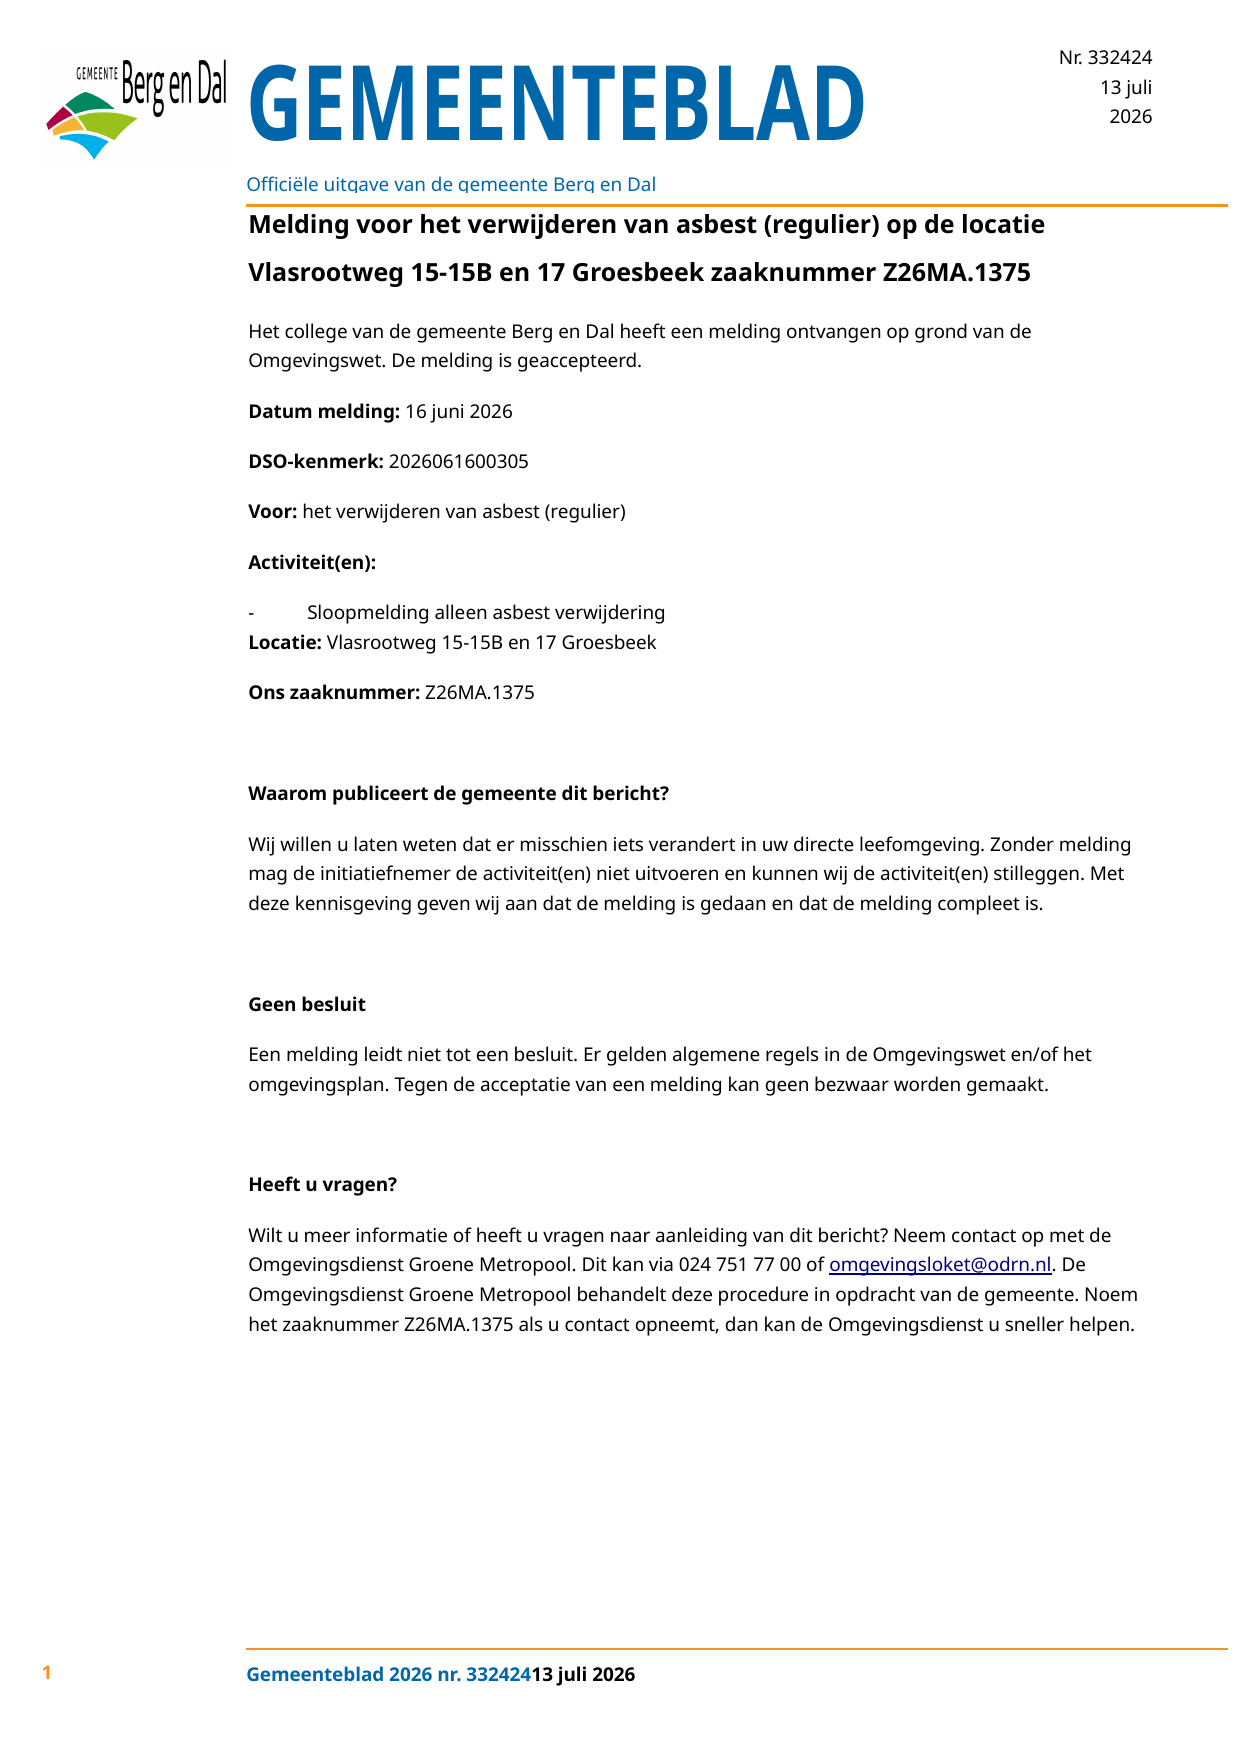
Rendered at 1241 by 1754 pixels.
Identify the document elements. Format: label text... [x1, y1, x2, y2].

text Ons zaaknummer: Z26MA.1375 [248, 679, 1152, 705]
text Waarom publiceert de gemeente dit bericht? [248, 780, 1152, 806]
list Sloopmelding alleen asbest verwijdering [248, 599, 1152, 625]
text Geen besluit [248, 991, 1152, 1017]
text Het college van de gemeente Berg en Dal heeft een melding ontvangen op grond van de Omgevingswet. De melding is geaccepteerd. [248, 318, 1152, 373]
text Datum melding: 16 juni 2026 [248, 398, 1152, 424]
text Wij willen u laten weten dat er misschien iets verandert in uw directe leefomgeving. Zonder melding mag de initiatiefnemer de activiteit(en) niet uitvoeren en kunnen wij de activiteit(en) stilleggen. Met deze kennisgeving geven wij aan dat de melding is gedaan en dat de melding compleet is. [248, 831, 1152, 916]
text Activiteit(en): [248, 549, 1152, 575]
text Locatie: Vlasrootweg 15-15B en 17 Groesbeek [248, 629, 1152, 655]
text Heeft u vragen? [248, 1172, 1152, 1197]
text Wilt u meer informatie of heeft u vragen naar aanleiding van dit bericht? Neem contact op met de Omgevingsdienst Groene Metropool. Dit kan via 024 751 77 00 of omgevingsloket@odrn.nl. De Omgevingsdienst Groene Metropool behandelt deze procedure in opdracht van de gemeente. Noem het zaaknummer Z26MA.1375 als u contact opneemt, dan kan de Omgevingsdienst u sneller helpen. [248, 1222, 1152, 1337]
text Een melding leidt niet tot een besluit. Er gelden algemene regels in de Omgevingswet en/of het omgevingsplan. Tegen de acceptatie van een melding kan geen bezwaar worden gemaakt. [248, 1041, 1152, 1097]
text Voor: het verwijderen van asbest (regulier) [248, 499, 1152, 524]
text Melding voor het verwijderen van asbest (regulier) op de locatie Vlasrootweg 15-15B en 17 Groesbeek zaaknummer Z26MA.1375 [248, 207, 1152, 288]
picture [41, 47, 231, 172]
text DSO-kenmerk: 2026061600305 [248, 448, 1152, 474]
